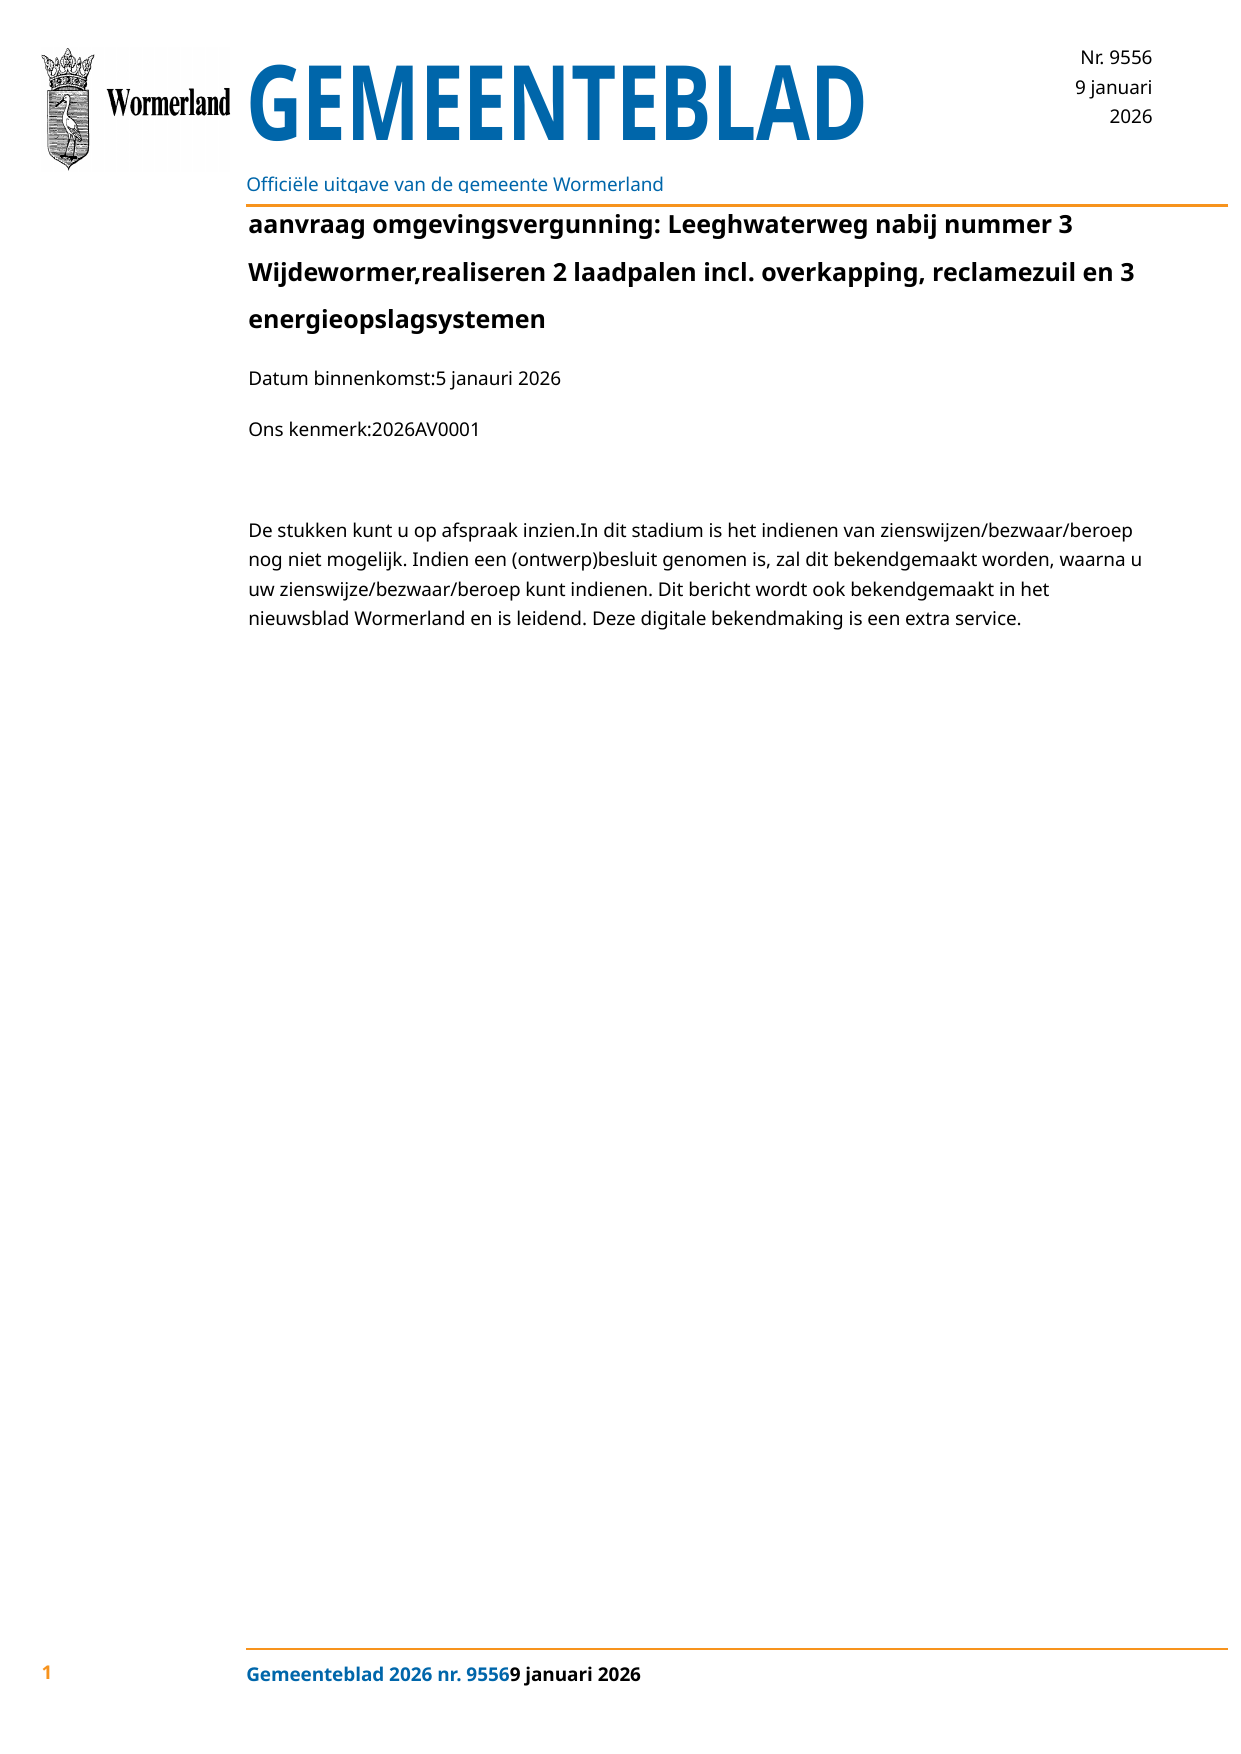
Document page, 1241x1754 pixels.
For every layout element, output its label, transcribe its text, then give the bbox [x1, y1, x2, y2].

text Datum binnenkomst:5 janauri 2026 [248, 366, 1152, 391]
text De stukken kunt u op afspraak inzien.In dit stadium is het indienen van zienswijzen/bezwaar/beroep nog niet mogelijk. Indien een (ontwerp)besluit genomen is, zal dit bekendgemaakt worden, waarna u uw zienswijze/bezwaar/beroep kunt indienen. Dit bericht wordt ook bekendgemaakt in het nieuwsblad Wormerland en is leidend. Deze digitale bekendmaking is een extra service. [248, 517, 1152, 631]
text Ons kenmerk:2026AV0001 [248, 416, 1152, 442]
text aanvraag omgevingsvergunning: Leeghwaterweg nabij nummer 3 Wijdewormer,realiseren 2 laadpalen incl. overkapping, reclamezuil en 3 energieopslagsystemen [248, 207, 1152, 336]
picture [41, 47, 231, 172]
